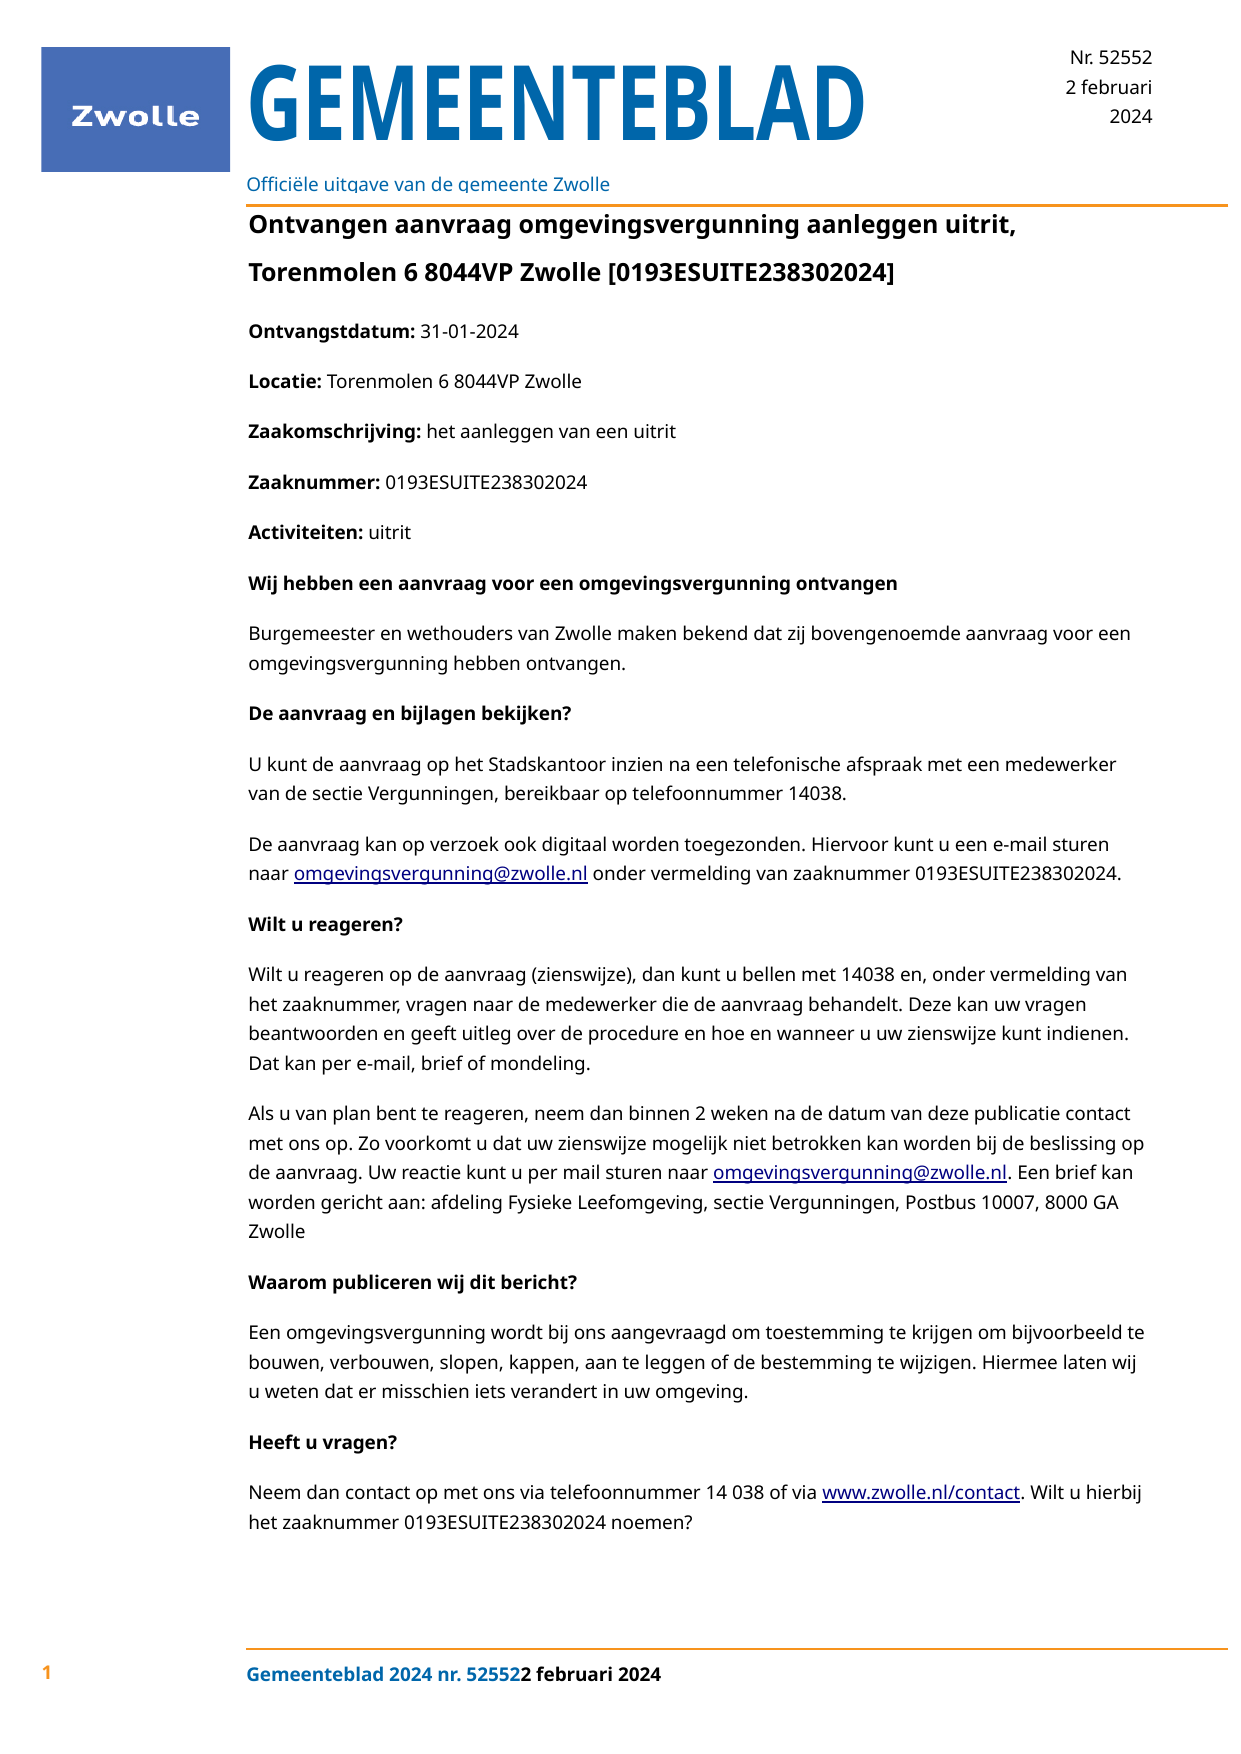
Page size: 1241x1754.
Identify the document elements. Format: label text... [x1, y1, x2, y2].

text Ontvangen aanvraag omgevingsvergunning aanleggen uitrit, Torenmolen 6 8044VP Zwolle [0193ESUITE238302024] [248, 207, 1152, 288]
text Wilt u reageren op de aanvraag (zienswijze), dan kunt u bellen met 14038 en, onder vermelding van het zaaknummer, vragen naar de medewerker die de aanvraag behandelt. Deze kan uw vragen beantwoorden en geeft uitleg over de procedure en hoe en wanneer u uw zienswijze kunt indienen. Dat kan per e-mail, brief of mondeling. [248, 961, 1152, 1076]
text U kunt de aanvraag op het Stadskantoor inzien na een telefonische afspraak met een medewerker van de sectie Vergunningen, bereikbaar op telefoonnummer 14038. [248, 751, 1152, 806]
text Burgemeester en wethouders van Zwolle maken bekend dat zij bovengenoemde aanvraag voor een omgevingsvergunning hebben ontvangen. [248, 620, 1152, 676]
text Waarom publiceren wij dit bericht? [248, 1269, 1152, 1295]
text Wij hebben een aanvraag voor een omgevingsvergunning ontvangen [248, 570, 1152, 596]
text Als u van plan bent te reageren, neem dan binnen 2 weken na de datum van deze publicatie contact met ons op. Zo voorkomt u dat uw zienswijze mogelijk niet betrokken kan worden bij de beslissing op de aanvraag. Uw reactie kunt u per mail sturen naar omgevingsvergunning@zwolle.nl. Een brief kan worden gericht aan: afdeling Fysieke Leefomgeving, sectie Vergunningen, Postbus 10007, 8000 GA Zwolle [248, 1100, 1152, 1244]
text Neem dan contact op met ons via telefoonnummer 14 038 of via www.zwolle.nl/contact. Wilt u hierbij het zaaknummer 0193ESUITE238302024 noemen? [248, 1479, 1152, 1535]
text Ontvangstdatum: 31-01-2024 [248, 318, 1152, 344]
text Heeft u vragen? [248, 1429, 1152, 1455]
text Een omgevingsvergunning wordt bij ons aangevraagd om toestemming te krijgen om bijvoorbeeld te bouwen, verbouwen, slopen, kappen, aan te leggen of de bestemming te wijzigen. Hiermee laten wij u weten dat er misschien iets verandert in uw omgeving. [248, 1319, 1152, 1404]
text Wilt u reageren? [248, 911, 1152, 937]
text Activiteiten: uitrit [248, 519, 1152, 545]
text Zaaknummer: 0193ESUITE238302024 [248, 469, 1152, 495]
text De aanvraag en bijlagen bekijken? [248, 700, 1152, 726]
picture [41, 47, 231, 172]
text Locatie: Torenmolen 6 8044VP Zwolle [248, 368, 1152, 394]
text De aanvraag kan op verzoek ook digitaal worden toegezonden. Hiervoor kunt u een e-mail sturen naar omgevingsvergunning@zwolle.nl onder vermelding van zaaknummer 0193ESUITE238302024. [248, 831, 1152, 886]
text Zaakomschrijving: het aanleggen van een uitrit [248, 419, 1152, 444]
